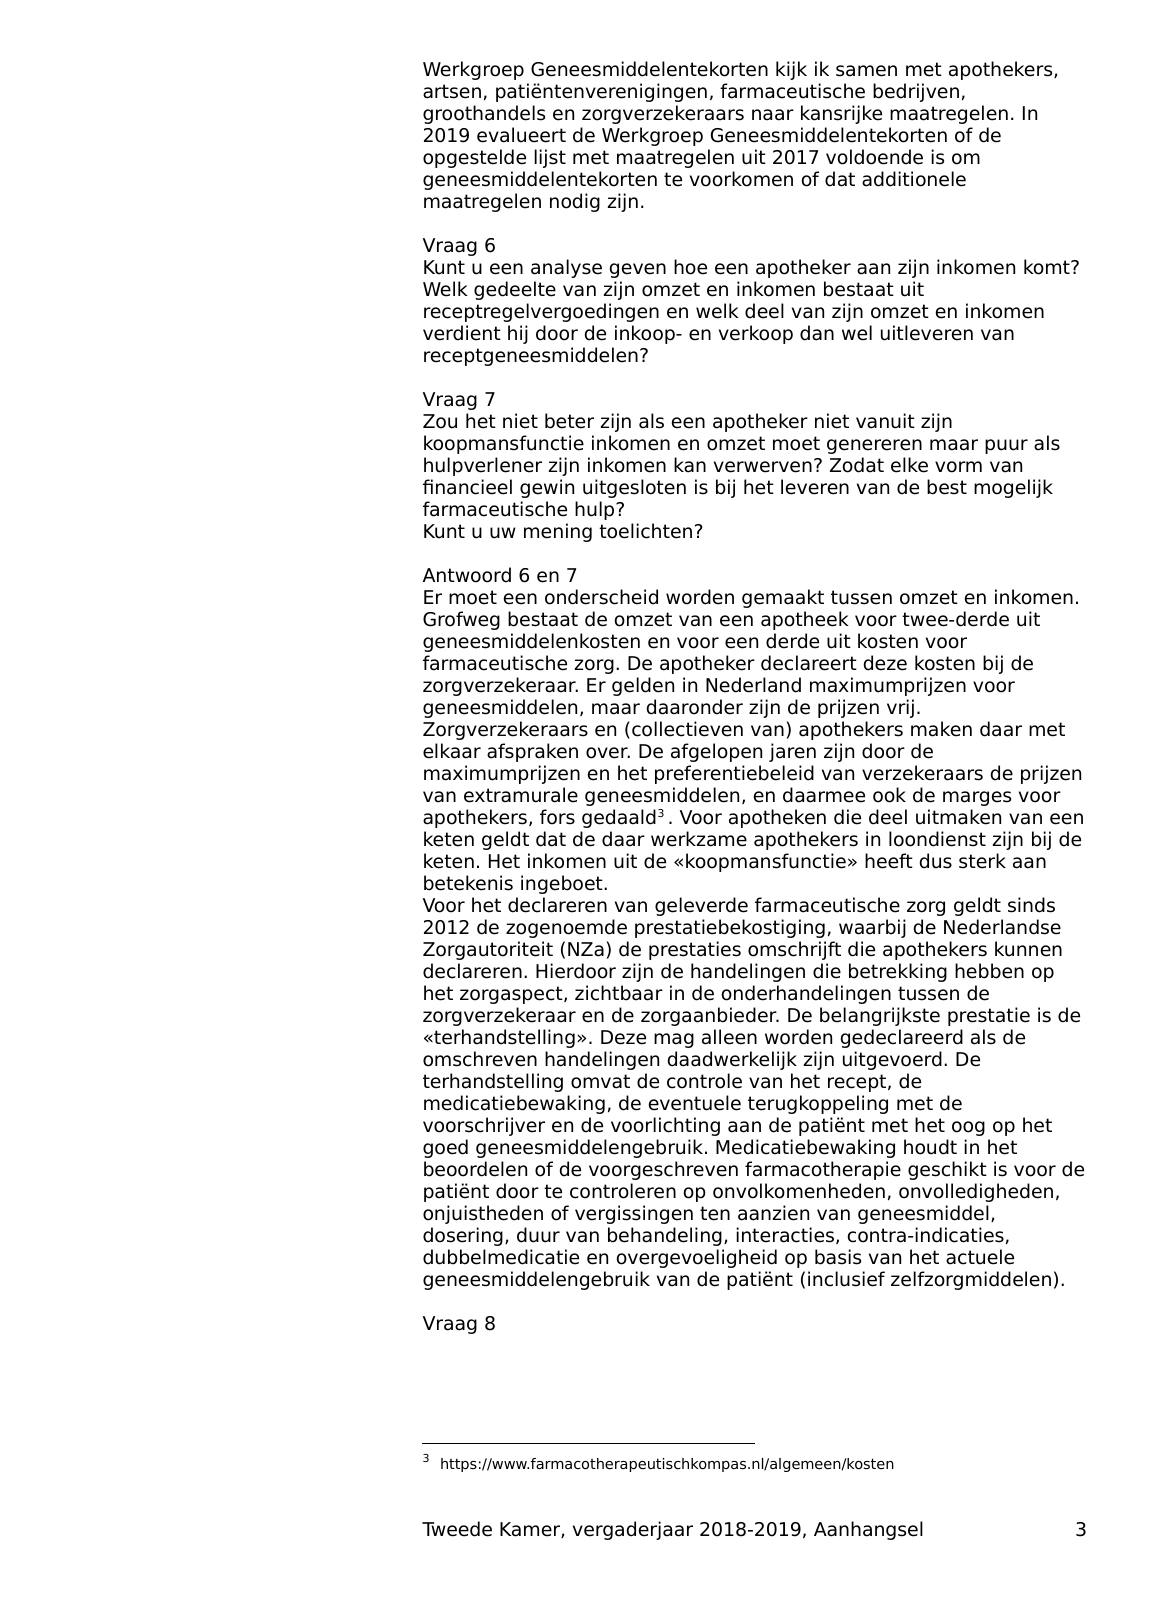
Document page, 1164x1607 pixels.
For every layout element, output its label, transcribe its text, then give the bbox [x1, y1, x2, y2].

text Vraag 7 [422, 389, 1087, 411]
text Er moet een onderscheid worden gemaakt tussen omzet en inkomen. Grofweg bestaat de omzet van een apotheek voor twee-derde uit geneesmiddelenkosten en voor een derde uit kosten voor farmaceutische zorg. De apotheker declareert deze kosten bij de zorgverzekeraar. Er gelden in Nederland maximumprijzen voor geneesmiddelen, maar daaronder zijn de prijzen vrij. Zorgverzekeraars en (collectieven van) apothekers maken daar met elkaar afspraken over. De afgelopen jaren zijn door de maximumprijzen en het preferentiebeleid van verzekeraars de prijzen van extramurale geneesmiddelen, en daarmee ook de marges voor apothekers, fors gedaald. Voor apotheken die deel uitmaken van een keten geldt dat de daar werkzame apothekers in loondienst zijn bij de keten. Het inkomen uit de «koopmansfunctie» heeft dus sterk aan betekenis ingeboet. [422, 587, 1087, 895]
text Vraag 8 [422, 1313, 1087, 1335]
text Vraag 6 [422, 235, 1087, 257]
text Zou het niet beter zijn als een apotheker niet vanuit zijn koopmansfunctie inkomen en omzet moet genereren maar puur als hulpverlener zijn inkomen kan verwerven? Zodat elke vorm van financieel gewin uitgesloten is bij het leveren van de best mogelijk farmaceutische hulp? [422, 411, 1087, 521]
text Antwoord 6 en 7 [422, 565, 1087, 587]
text Kunt u een analyse geven hoe een apotheker aan zijn inkomen komt? Welk gedeelte van zijn omzet en inkomen bestaat uit receptregelvergoedingen en welk deel van zijn omzet en inkomen verdient hij door de inkoop- en verkoop dan wel uitleveren van receptgeneesmiddelen? [422, 257, 1087, 367]
text Werkgroep Geneesmiddelentekorten kijk ik samen met apothekers, artsen, patiëntenverenigingen, farmaceutische bedrijven, groothandels en zorgverzekeraars naar kansrijke maatregelen. In 2019 evalueert de Werkgroep Geneesmiddelentekorten of de opgestelde lijst met maatregelen uit 2017 voldoende is om geneesmiddelentekorten te voorkomen of dat additionele maatregelen nodig zijn. [422, 59, 1087, 213]
text Voor het declareren van geleverde farmaceutische zorg geldt sinds 2012 de zogenoemde prestatiebekostiging, waarbij de Nederlandse Zorgautoriteit (NZa) de prestaties omschrijft die apothekers kunnen declareren. Hierdoor zijn de handelingen die betrekking hebben op het zorgaspect, zichtbaar in de onderhandelingen tussen de zorgverzekeraar en de zorgaanbieder. De belangrijkste prestatie is de «terhandstelling». Deze mag alleen worden gedeclareerd als de omschreven handelingen daadwerkelijk zijn uitgevoerd. De terhandstelling omvat de controle van het recept, de medicatiebewaking, de eventuele terugkoppeling met de voorschrijver en de voorlichting aan de patiënt met het oog op het goed geneesmiddelengebruik. Medicatiebewaking houdt in het beoordelen of de voorgeschreven farmacotherapie geschikt is voor de patiënt door te controleren op onvolkomenheden, onvolledigheden, onjuistheden of vergissingen ten aanzien van geneesmiddel, dosering, duur van behandeling, interacties, contra-indicaties, dubbelmedicatie en overgevoeligheid op basis van het actuele geneesmiddelengebruik van de patiënt (inclusief zelfzorgmiddelen). [422, 895, 1087, 1291]
text Kunt u uw mening toelichten? [422, 521, 1087, 543]
text https://www.farmacotherapeutischkompas.nl/algemeen/kosten [422, 1452, 1087, 1474]
